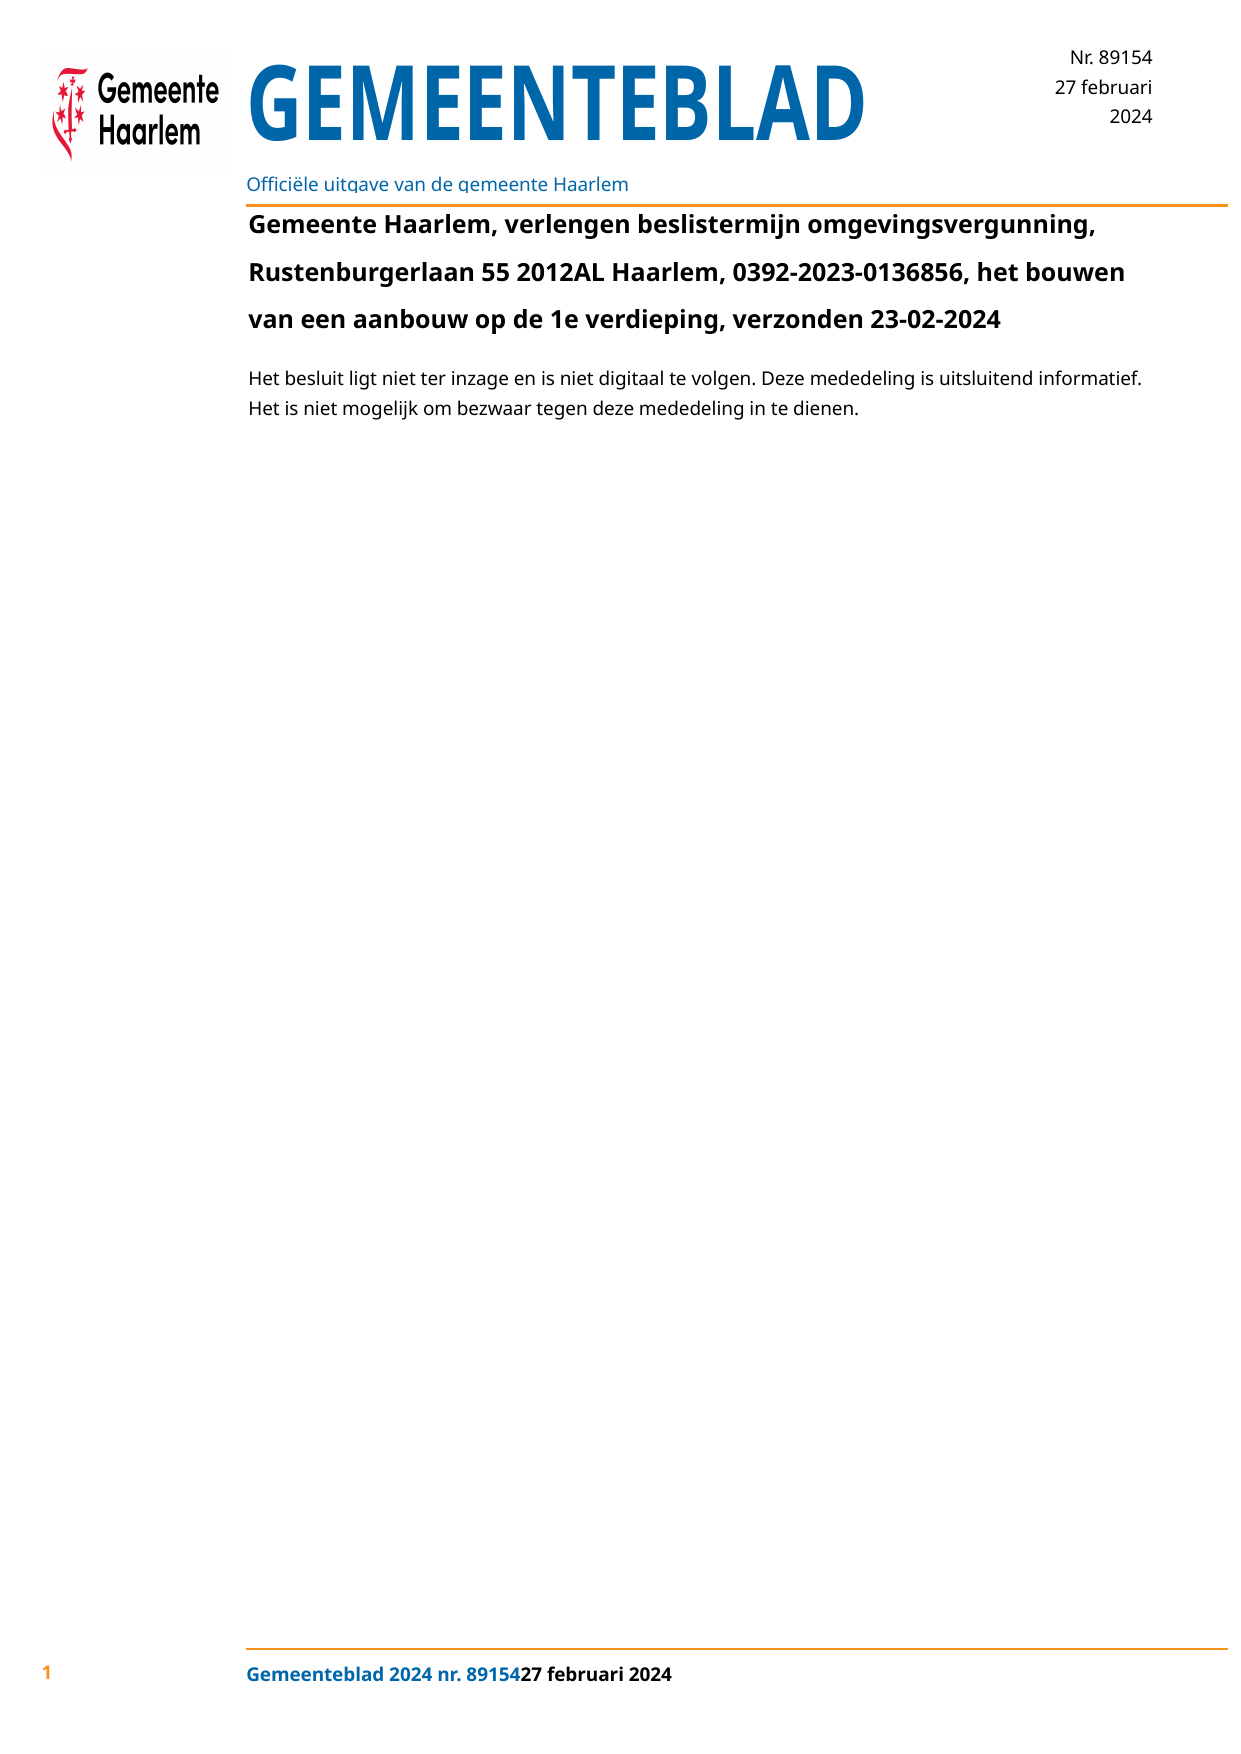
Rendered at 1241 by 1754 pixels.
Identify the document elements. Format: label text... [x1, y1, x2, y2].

text Gemeente Haarlem, verlengen beslistermijn omgevingsvergunning, Rustenburgerlaan 55 2012AL Haarlem, 0392-2023-0136856, het bouwen van een aanbouw op de 1e verdieping, verzonden 23-02-2024 [248, 207, 1152, 336]
picture [41, 47, 231, 172]
text Het besluit ligt niet ter inzage en is niet digitaal te volgen. Deze mededeling is uitsluitend informatief. Het is niet mogelijk om bezwaar tegen deze mededeling in te dienen. [248, 366, 1152, 421]
